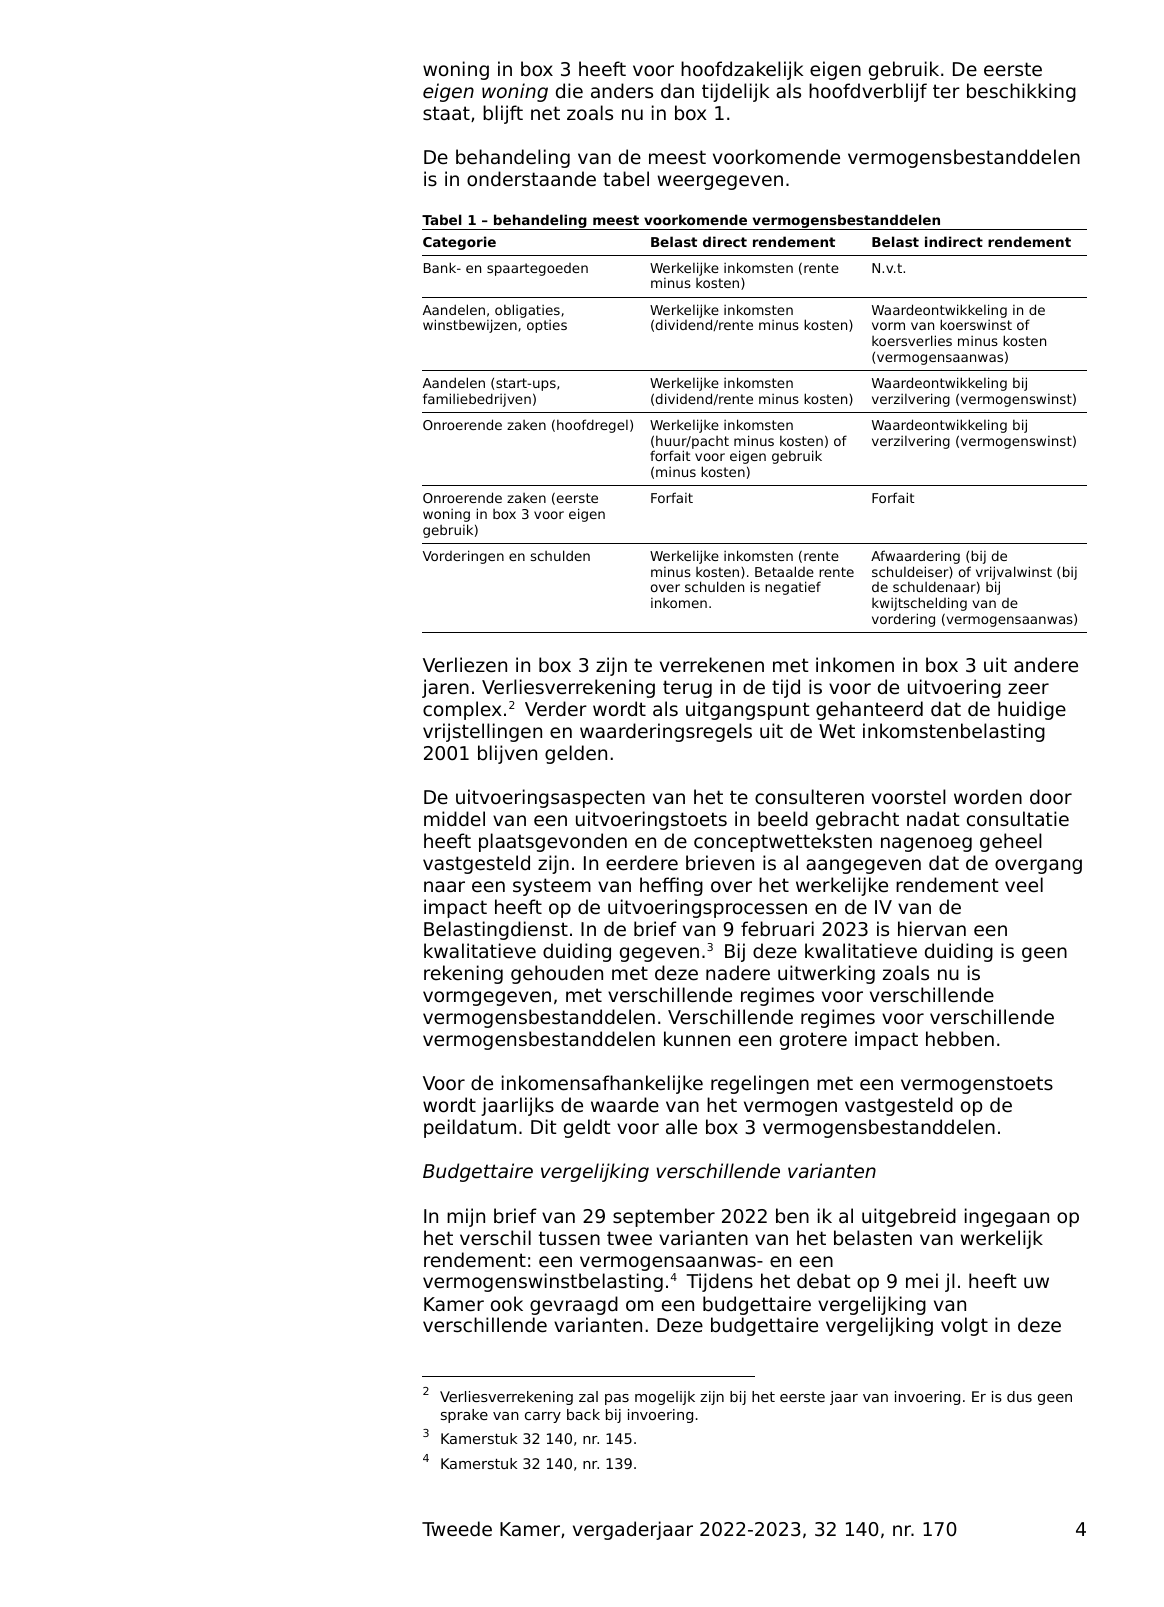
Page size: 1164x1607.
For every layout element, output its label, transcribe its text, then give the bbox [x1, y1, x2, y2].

table_header Tabel 1 – behandeling meest voorkomende vermogensbestanddelen [422, 213, 1087, 229]
table_cell Werkelijke inkomsten (rente minus kosten) [644, 256, 865, 297]
table_cell Werkelijke inkomsten (dividend/rente minus kosten) [644, 298, 865, 370]
text Kamerstuk 32 140, nr. 139. [422, 1452, 1087, 1474]
table_cell Afwaardering (bij de schuldeiser) of vrijvalwinst (bij de schuldenaar) bij kwijtschelding van de vordering (vermogensaanwas) [865, 544, 1087, 632]
table_cell Waardeontwikkeling bij verzilvering (vermogenswinst) [865, 371, 1087, 412]
text In mijn brief van 29 september 2022 ben ik al uitgebreid ingegaan op het verschil tussen twee varianten van het belasten van werkelijk rendement: een vermogensaanwas- en een vermogenswinstbelasting. Tijdens het debat op 9 mei jl. heeft uw Kamer ook gevraagd om een budgettaire vergelijking van verschillende varianten. Deze budgettaire vergelijking volgt in deze [422, 1206, 1087, 1337]
table_cell Categorie [422, 230, 644, 255]
table_cell Belast direct rendement [644, 230, 865, 255]
subtitle Budgettaire vergelijking verschillende varianten [422, 1161, 1087, 1183]
table_cell Vorderingen en schulden [422, 544, 644, 632]
table_cell Waardeontwikkeling bij verzilvering (vermogenswinst) [865, 413, 1087, 485]
text Voor de inkomensafhankelijke regelingen met een vermogenstoets wordt jaarlijks de waarde van het vermogen vastgesteld op de peildatum. Dit geldt voor alle box 3 vermogensbestanddelen. [422, 1073, 1087, 1139]
text woning in box 3 heeft voor hoofdzakelijk eigen gebruik. De eerste eigen woning die anders dan tijdelijk als hoofdverblijf ter beschikking staat, blijft net zoals nu in box 1. [422, 59, 1087, 125]
table_cell Werkelijke inkomsten (rente minus kosten). Betaalde rente over schulden is negatief inkomen. [644, 544, 865, 632]
table_cell Werkelijke inkomsten (huur/pacht minus kosten) of forfait voor eigen gebruik (minus kosten) [644, 413, 865, 485]
text De behandeling van de meest voorkomende vermogensbestanddelen is in onderstaande tabel weergegeven. [422, 147, 1087, 191]
table_cell Forfait [644, 486, 865, 543]
text De uitvoeringsaspecten van het te consulteren voorstel worden door middel van een uitvoeringstoets in beeld gebracht nadat consultatie heeft plaatsgevonden en de conceptwetteksten nagenoeg geheel vastgesteld zijn. In eerdere brieven is al aangegeven dat de overgang naar een systeem van heffing over het werkelijke rendement veel impact heeft op de uitvoeringsprocessen en de IV van de Belastingdienst. In de brief van 9 februari 2023 is hiervan een kwalitatieve duiding gegeven. Bij deze kwalitatieve duiding is geen rekening gehouden met deze nadere uitwerking zoals nu is vormgegeven, met verschillende regimes voor verschillende vermogensbestanddelen. Verschillende regimes voor verschillende vermogensbestanddelen kunnen een grotere impact hebben. [422, 787, 1087, 1051]
table_cell Aandelen (start-ups, familiebedrijven) [422, 371, 644, 412]
text Verliesverrekening zal pas mogelijk zijn bij het eerste jaar van invoering. Er is dus geen sprake van carry back bij invoering. [422, 1385, 1087, 1424]
text Kamerstuk 32 140, nr. 145. [422, 1427, 1087, 1449]
table_cell Forfait [865, 486, 1087, 543]
table_cell Bank- en spaartegoeden [422, 256, 644, 297]
table_cell Belast indirect rendement [865, 230, 1087, 255]
table_cell N.v.t. [865, 256, 1087, 297]
table_cell Werkelijke inkomsten (dividend/rente minus kosten) [644, 371, 865, 412]
table_cell Aandelen, obligaties, winstbewijzen, opties [422, 298, 644, 370]
table_cell Waardeontwikkeling in de vorm van koerswinst of koersverlies minus kosten (vermogensaanwas) [865, 298, 1087, 370]
table_cell Onroerende zaken (hoofdregel) [422, 413, 644, 485]
text Verliezen in box 3 zijn te verrekenen met inkomen in box 3 uit andere jaren. Verliesverrekening terug in de tijd is voor de uitvoering zeer complex. Verder wordt als uitgangspunt gehanteerd dat de huidige vrijstellingen en waarderingsregels uit de Wet inkomstenbelasting 2001 blijven gelden. [422, 655, 1087, 765]
table_cell Onroerende zaken (eerste woning in box 3 voor eigen gebruik) [422, 486, 644, 543]
